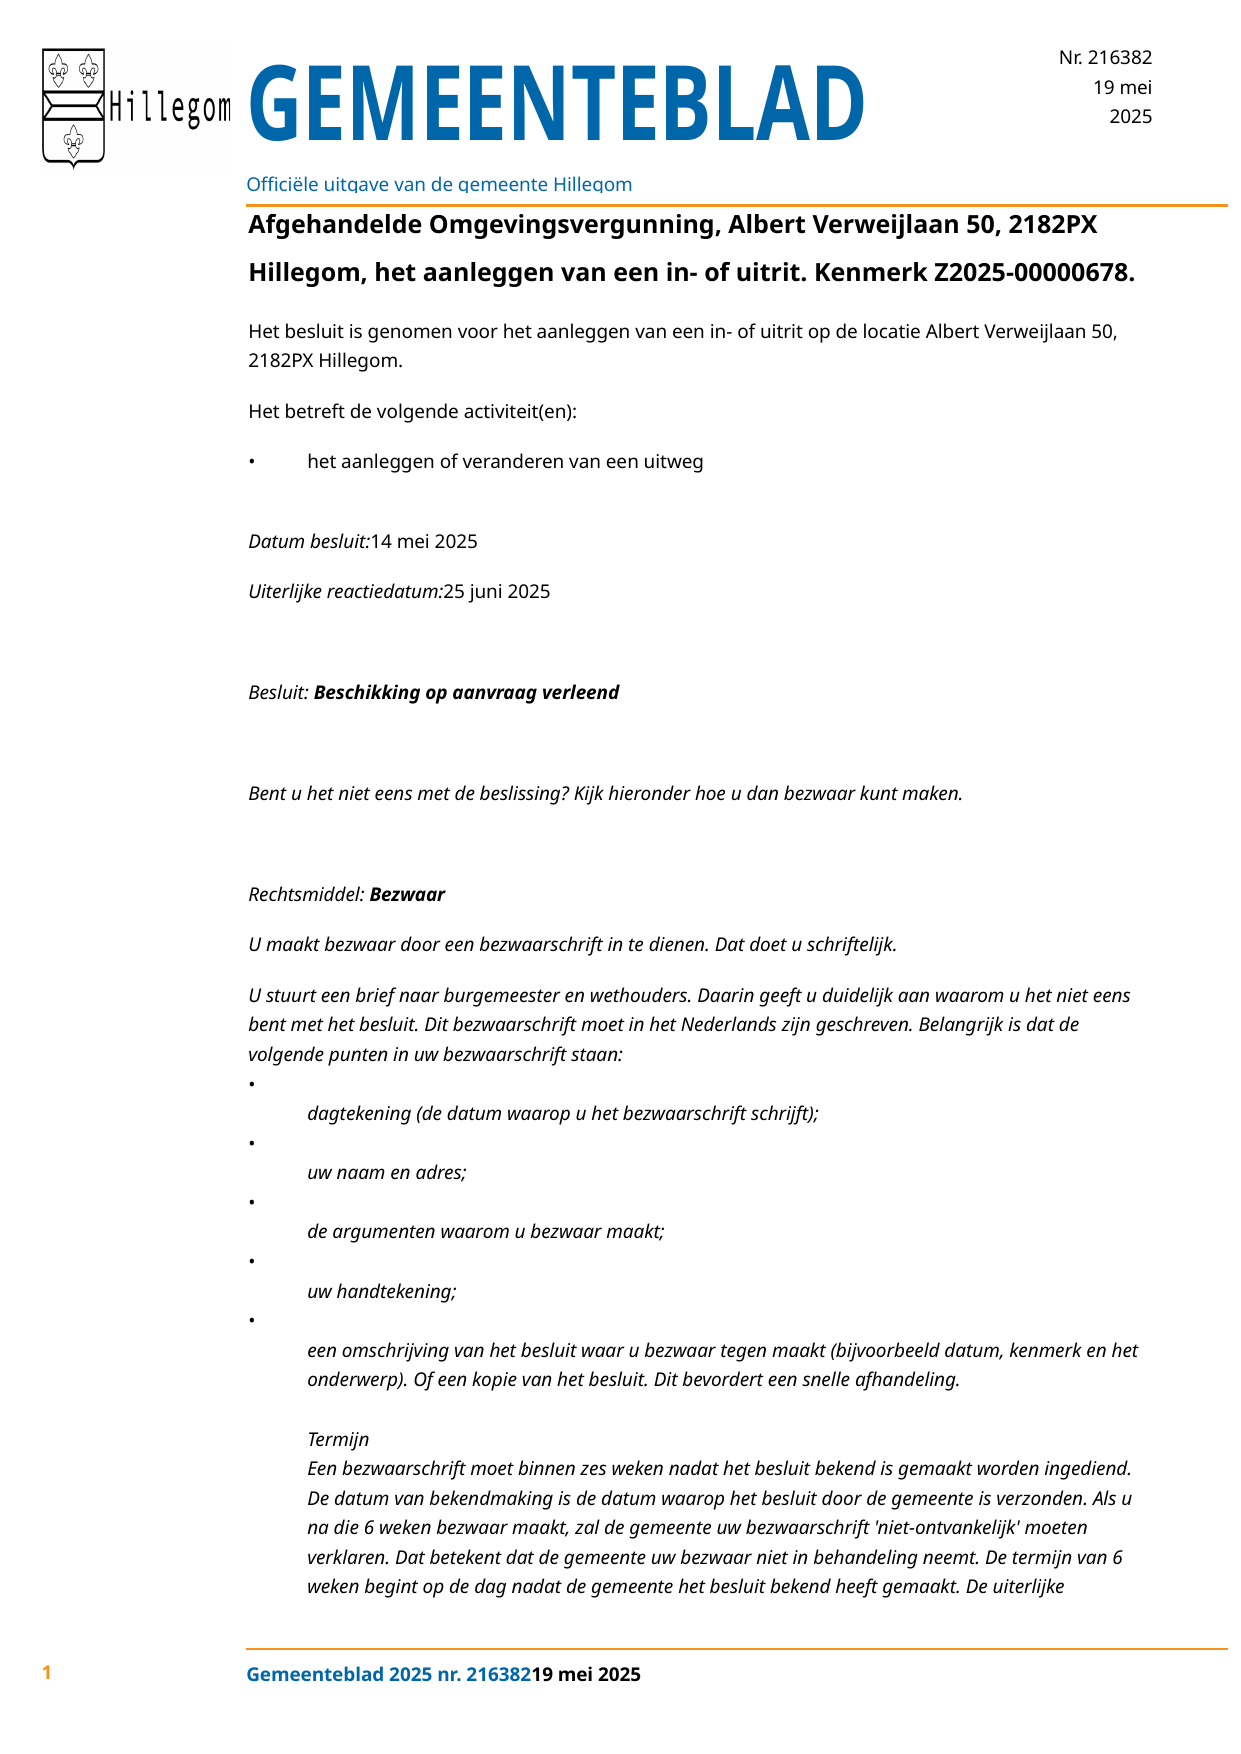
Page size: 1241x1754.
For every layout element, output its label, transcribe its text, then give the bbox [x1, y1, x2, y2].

text U maakt bezwaar door een bezwaarschrift in te dienen. Dat doet u schriftelijk. [248, 932, 1152, 957]
list uw naam en adres; [248, 1159, 1152, 1185]
text Afgehandelde Omgevingsvergunning, Albert Verweijlaan 50, 2182PX Hillegom, het aanleggen van een in- of uitrit. Kenmerk Z2025-00000678. [248, 207, 1152, 288]
text Besluit: Beschikking op aanvraag verleend [248, 679, 1152, 705]
list uw handtekening; [248, 1278, 1152, 1304]
list de argumenten waarom u bezwaar maakt; [248, 1219, 1152, 1244]
list Een bezwaarschrift moet binnen zes weken nadat het besluit bekend is gemaakt worden ingediend. De datum van bekendmaking is de datum waarop het besluit door de gemeente is verzonden. Als u na die 6 weken bezwaar maakt, zal de gemeente uw bezwaarschrift 'niet-ontvankelijk' moeten verklaren. Dat betekent dat de gemeente uw bezwaar niet in behandeling neemt. De termijn van 6 weken begint op de dag nadat de gemeente het besluit bekend heeft gemaakt. De uiterlijke [248, 1455, 1152, 1599]
list dagtekening (de datum waarop u het bezwaarschrift schrijft); [248, 1100, 1152, 1126]
text Het betreft de volgende activiteit(en): [248, 398, 1152, 424]
text Bent u het niet eens met de beslissing? Kijk hieronder hoe u dan bezwaar kunt maken. [248, 780, 1152, 806]
text Rechtsmiddel: Bezwaar [248, 881, 1152, 907]
list een omschrijving van het besluit waar u bezwaar tegen maakt (bijvoorbeeld datum, kenmerk en het onderwerp). Of een kopie van het besluit. Dit bevordert een snelle afhandeling. [248, 1337, 1152, 1392]
text Datum besluit:14 mei 2025 [248, 528, 1152, 554]
list Termijn [248, 1426, 1152, 1452]
text Uiterlijke reactiedatum:25 juni 2025 [248, 579, 1152, 604]
picture [41, 47, 231, 172]
list het aanleggen of veranderen van een uitweg [248, 448, 1152, 474]
text Het besluit is genomen voor het aanleggen van een in- of uitrit op de locatie Albert Verweijlaan 50, 2182PX Hillegom. [248, 318, 1152, 373]
text U stuurt een brief naar burgemeester en wethouders. Daarin geeft u duidelijk aan waarom u het niet eens bent met het besluit. Dit bezwaarschrift moet in het Nederlands zijn geschreven. Belangrijk is dat de volgende punten in uw bezwaarschrift staan: [248, 982, 1152, 1067]
